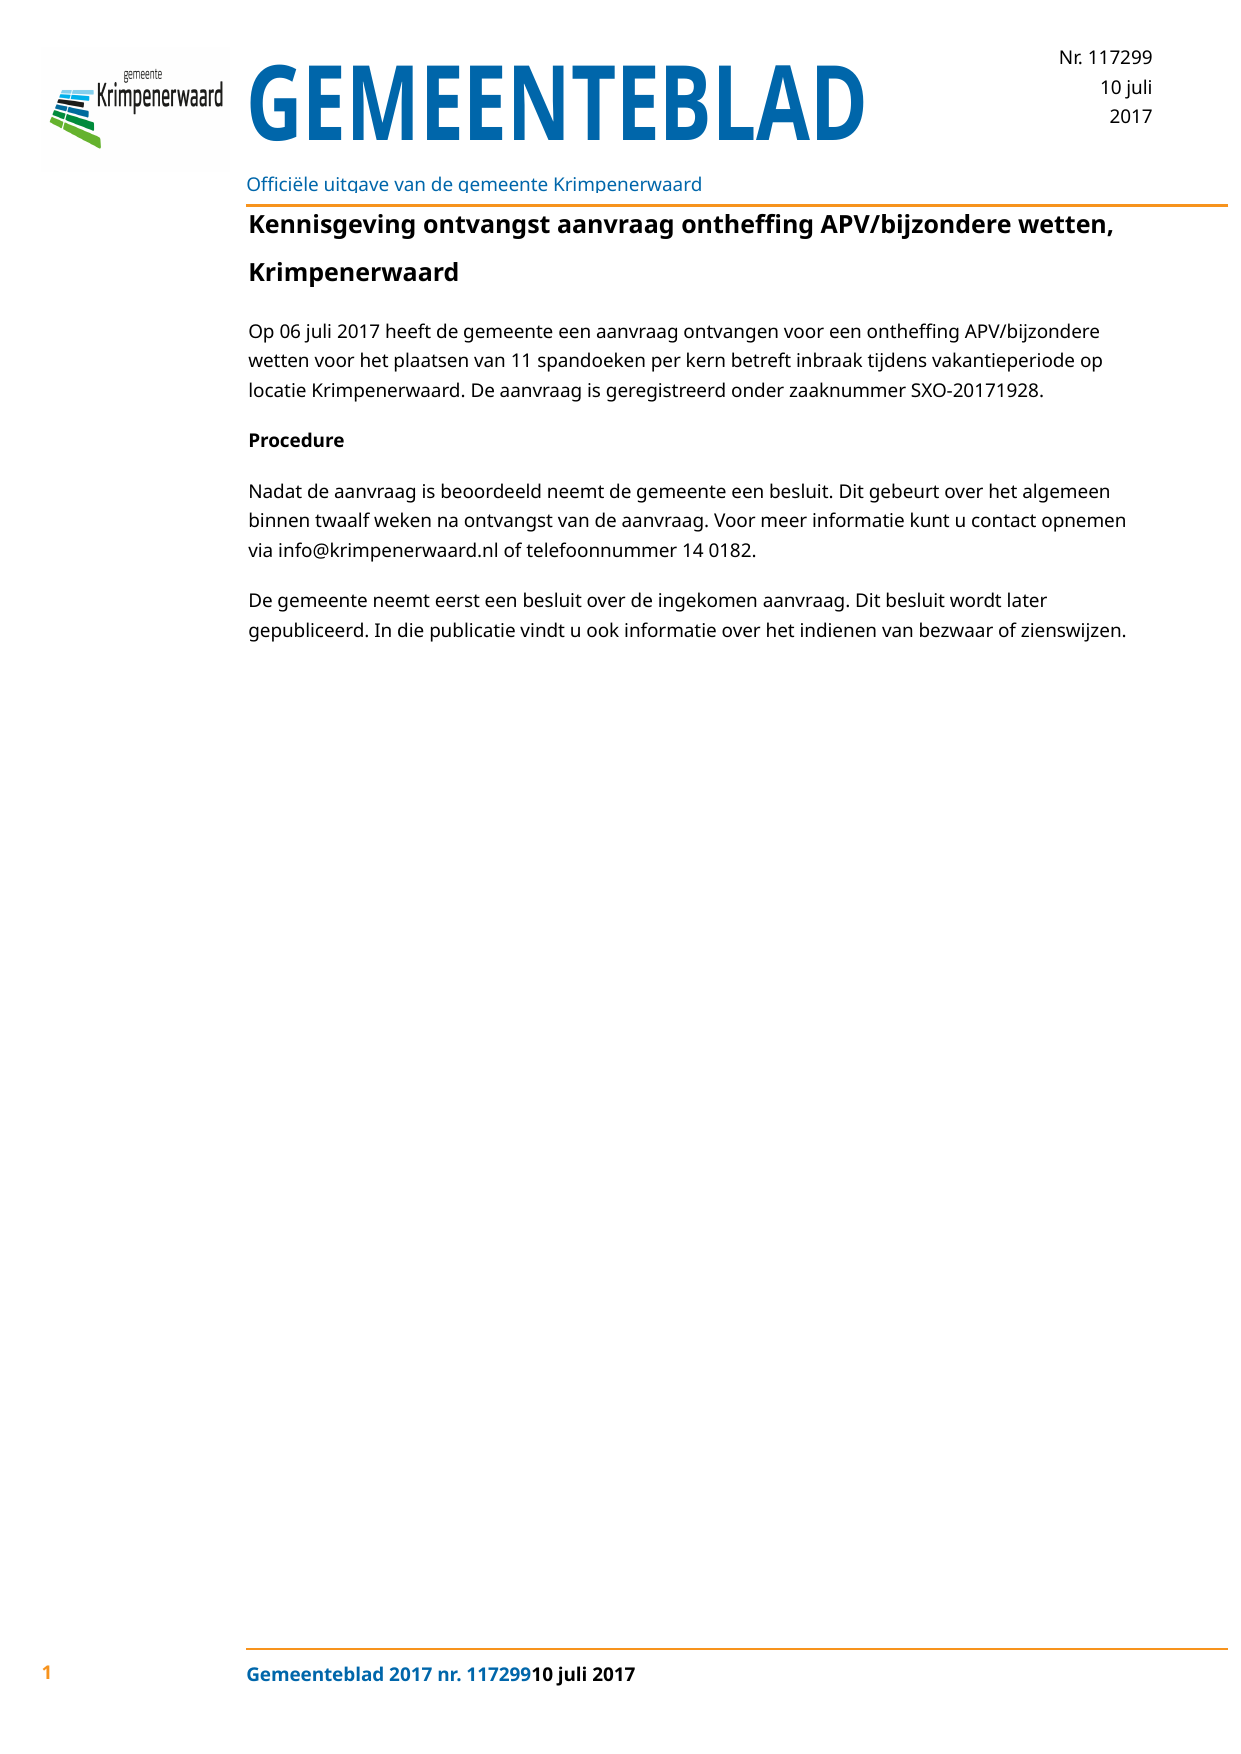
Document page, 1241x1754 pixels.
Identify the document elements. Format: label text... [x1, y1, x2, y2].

text Kennisgeving ontvangst aanvraag ontheffing APV/bijzondere wetten, Krimpenerwaard [248, 207, 1152, 288]
text Op 06 juli 2017 heeft de gemeente een aanvraag ontvangen voor een ontheffing APV/bijzondere wetten voor het plaatsen van 11 spandoeken per kern betreft inbraak tijdens vakantieperiode op locatie Krimpenerwaard. De aanvraag is geregistreerd onder zaaknummer SXO-20171928. [248, 318, 1152, 403]
text Nadat de aanvraag is beoordeeld neemt de gemeente een besluit. Dit gebeurt over het algemeen binnen twaalf weken na ontvangst van de aanvraag. Voor meer informatie kunt u contact opnemen via info@krimpenerwaard.nl of telefoonnummer 14 0182. [248, 478, 1152, 563]
text De gemeente neemt eerst een besluit over de ingekomen aanvraag. Dit besluit wordt later gepubliceerd. In die publicatie vindt u ook informatie over het indienen van bezwaar of zienswijzen. [248, 587, 1152, 643]
text Procedure [248, 427, 1152, 453]
picture [41, 47, 231, 172]
